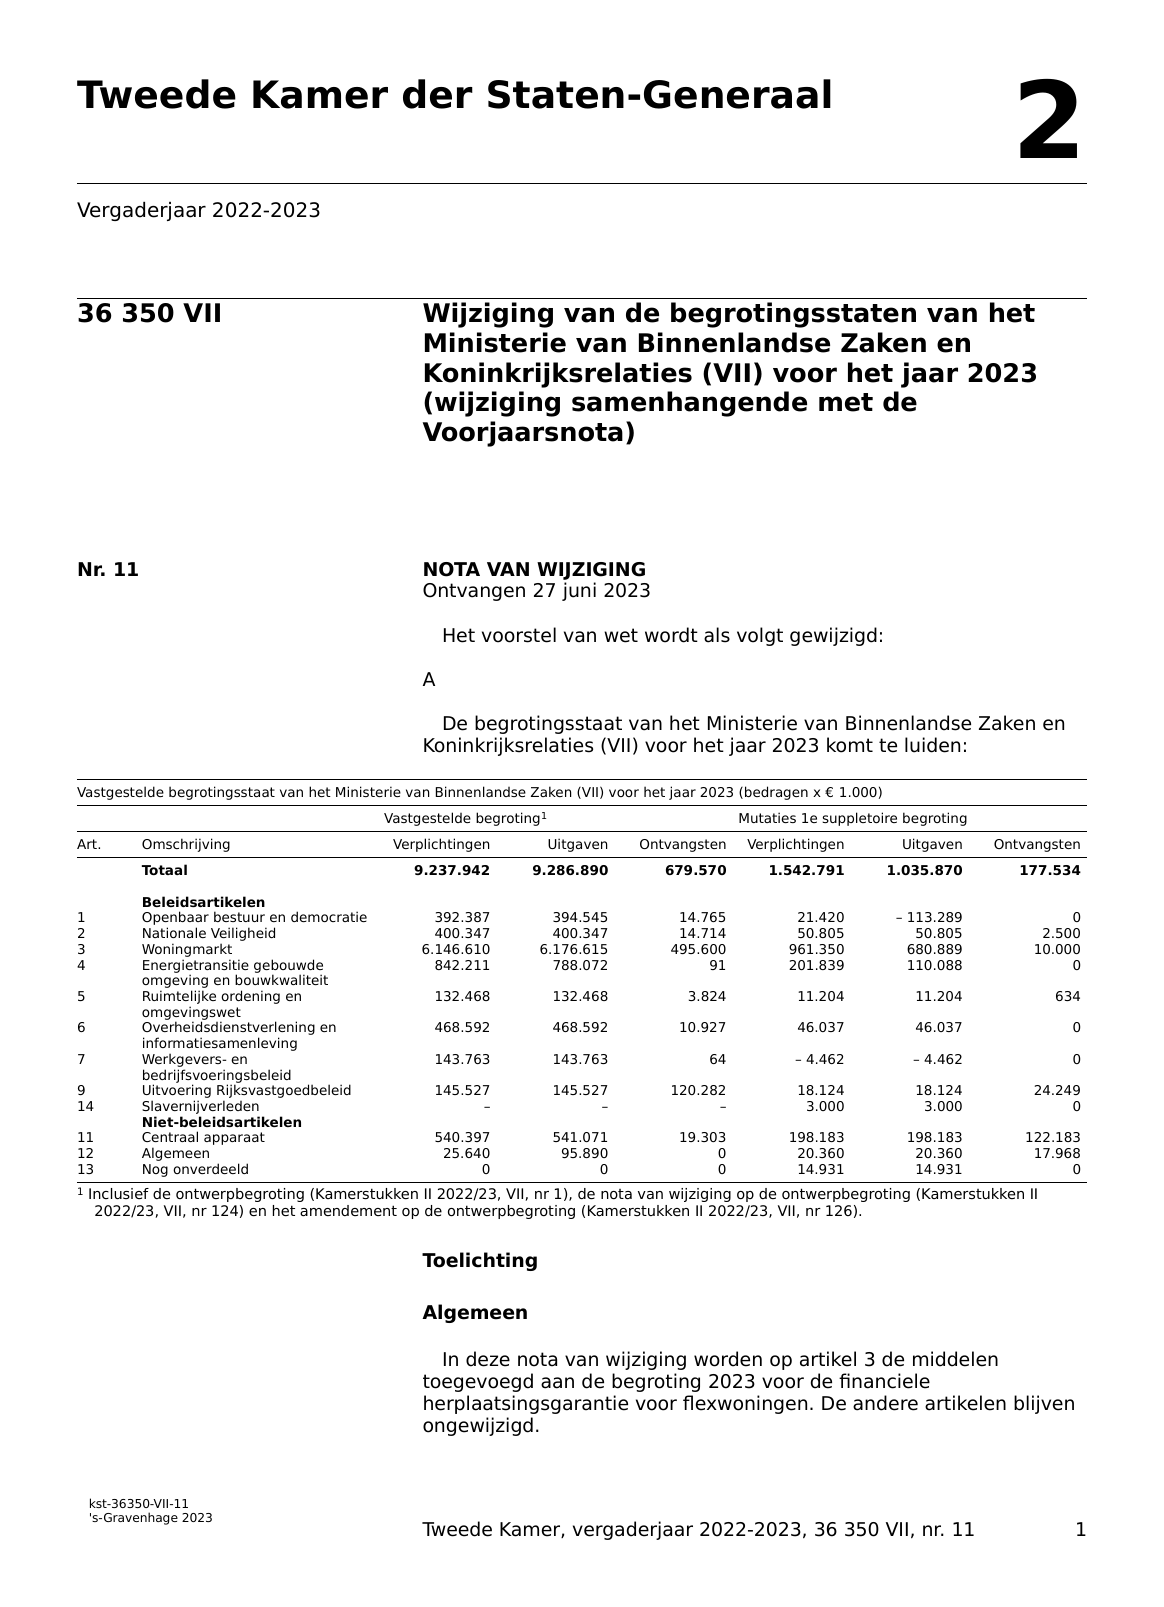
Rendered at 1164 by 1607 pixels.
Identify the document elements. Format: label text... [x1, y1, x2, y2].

table_cell 5 [77, 989, 136, 1020]
table_cell [614, 894, 732, 910]
text 's-Gravenhage 2023 [88, 1511, 323, 1525]
table_cell 10.927 [614, 1020, 732, 1052]
table_cell 145.527 [496, 1083, 614, 1099]
table_cell 14.931 [732, 1162, 850, 1182]
table_cell 18.124 [732, 1083, 850, 1099]
table_cell 14 [77, 1099, 136, 1114]
table_cell 0 [969, 957, 1087, 989]
table_header 2 [886, 59, 1087, 183]
table_cell Uitgaven [850, 832, 968, 857]
table_cell 541.071 [496, 1130, 614, 1146]
table_cell [850, 879, 968, 894]
table_cell 46.037 [732, 1020, 850, 1052]
table_cell 11 [77, 1130, 136, 1146]
table_cell [77, 894, 136, 910]
table_cell 468.592 [496, 1020, 614, 1052]
table_cell 14.765 [614, 910, 732, 926]
table_cell 10.000 [969, 942, 1087, 957]
table_cell Overheidsdienstverlening en informatiesamenleving [136, 1020, 378, 1052]
table_cell Mutaties 1e suppletoire begroting [732, 806, 1087, 831]
table_cell 0 [378, 1162, 496, 1182]
table_cell 198.183 [850, 1130, 968, 1146]
table_cell [614, 879, 732, 894]
table_cell 132.468 [496, 989, 614, 1020]
table_cell [378, 879, 496, 894]
table_cell 7 [77, 1052, 136, 1083]
table_cell 201.839 [732, 957, 850, 989]
table_cell Nationale Veiligheid [136, 926, 378, 942]
table_cell 198.183 [732, 1130, 850, 1146]
table_cell 0 [614, 1162, 732, 1182]
table_cell [969, 894, 1087, 910]
table_cell Niet-beleidsartikelen [136, 1115, 378, 1130]
table_header Tweede Kamer der Staten-Generaal [77, 59, 886, 183]
table_cell 400.347 [496, 926, 614, 942]
table_cell Uitvoering Rijksvastgoedbeleid [136, 1083, 378, 1099]
table_cell 679.570 [614, 858, 732, 879]
table_cell Totaal [136, 858, 378, 879]
table_cell 0 [496, 1162, 614, 1182]
table_cell 1.035.870 [850, 858, 968, 879]
table_header Vastgestelde begrotingsstaat van het Ministerie van Binnenlandse Zaken (VII) voor het jaar 2023 (bedragen x € 1.000) [77, 780, 1087, 805]
table_cell 122.183 [969, 1130, 1087, 1146]
table_cell [496, 879, 614, 894]
table_cell 50.805 [732, 926, 850, 942]
table_cell 9.237.942 [378, 858, 496, 879]
table_cell 50.805 [850, 926, 968, 942]
table_cell 20.360 [732, 1146, 850, 1162]
table_cell [136, 879, 378, 894]
table_cell [732, 894, 850, 910]
table_cell Beleidsartikelen [136, 894, 378, 910]
table_cell Omschrijving [136, 832, 378, 857]
table_cell 13 [77, 1162, 136, 1182]
table_cell Vastgestelde begroting1 [378, 806, 732, 831]
table_cell 46.037 [850, 1020, 968, 1052]
table_cell 3 [77, 942, 136, 957]
text In deze nota van wijziging worden op artikel 3 de middelen toegevoegd aan de begroting 2023 voor de financiele herplaatsingsgarantie voor flexwoningen. De andere artikelen blijven ongewijzigd. [422, 1349, 1087, 1437]
text kst-36350-VII-11 [88, 1497, 323, 1511]
table_cell – [614, 1099, 732, 1114]
table_cell [77, 858, 136, 879]
table_cell 18.124 [850, 1083, 968, 1099]
table_cell 634 [969, 989, 1087, 1020]
table_cell 21.420 [732, 910, 850, 926]
table_cell Energietransitie gebouwde omgeving en bouwkwaliteit [136, 957, 378, 989]
table_cell 3.824 [614, 989, 732, 1020]
table_cell [136, 806, 378, 831]
table_cell 392.387 [378, 910, 496, 926]
table_cell [378, 894, 496, 910]
text Het voorstel van wet wordt als volgt gewijzigd: [422, 624, 1087, 647]
table_cell Ontvangsten [614, 832, 732, 857]
table_cell [496, 1115, 614, 1130]
table_cell 12 [77, 1146, 136, 1162]
table_cell [969, 1115, 1087, 1130]
table_cell 961.350 [732, 942, 850, 957]
table_cell [732, 1115, 850, 1130]
table_cell 468.592 [378, 1020, 496, 1052]
table_cell Slavernijverleden [136, 1099, 378, 1114]
table_cell 1 Inclusief de ontwerpbegroting (Kamerstukken II 2022/23, VII, nr 1), de nota van wijziging op de ontwerpbegroting (Kamerstukken II 2022/23, VII, nr 124) en het amendement op de ontwerpbegroting (Kamerstukken II 2022/23, VII, nr 126). [77, 1183, 1087, 1220]
table_cell Woningmarkt [136, 942, 378, 957]
table_cell 91 [614, 957, 732, 989]
table_cell 17.968 [969, 1146, 1087, 1162]
table_cell 11.204 [850, 989, 968, 1020]
table_cell [77, 806, 136, 831]
subtitle 36 350 VII Wijziging van de begrotingsstaten van het Ministerie van Binnenlandse Zaken en Koninkrijksrelaties (VII) voor het jaar 2023 (wijziging samenhangende met de Voorjaarsnota) [77, 299, 1087, 447]
table_cell Centraal apparaat [136, 1130, 378, 1146]
table_cell 3.000 [850, 1099, 968, 1114]
table_cell 6.146.610 [378, 942, 496, 957]
table_cell 2.500 [969, 926, 1087, 942]
table_cell – [496, 1099, 614, 1114]
table_cell 9.286.890 [496, 858, 614, 879]
table_cell 110.088 [850, 957, 968, 989]
text Ontvangen 27 juni 2023 [422, 580, 1087, 602]
table_cell [969, 879, 1087, 894]
table_cell 14.931 [850, 1162, 968, 1182]
table_cell Art. [77, 832, 136, 857]
text De begrotingsstaat van het Ministerie van Binnenlandse Zaken en Koninkrijksrelaties (VII) voor het jaar 2023 komt te luiden: [422, 713, 1087, 757]
table_cell 6.176.615 [496, 942, 614, 957]
table_cell Algemeen [136, 1146, 378, 1162]
table_cell 680.889 [850, 942, 968, 957]
table_cell [77, 1115, 136, 1130]
table_cell 25.640 [378, 1146, 496, 1162]
table_cell 394.545 [496, 910, 614, 926]
table_cell Uitgaven [496, 832, 614, 857]
table_cell 11.204 [732, 989, 850, 1020]
table_cell – 113.289 [850, 910, 968, 926]
subtitle Algemeen [422, 1302, 1087, 1324]
table_cell [614, 1115, 732, 1130]
table_cell 14.714 [614, 926, 732, 942]
table_cell 132.468 [378, 989, 496, 1020]
table_cell 3.000 [732, 1099, 850, 1114]
table_cell 120.282 [614, 1083, 732, 1099]
table_cell 0 [969, 1052, 1087, 1083]
subtitle Nr. 11 NOTA VAN WIJZIGING [77, 558, 1087, 580]
table_cell 20.360 [850, 1146, 968, 1162]
table_cell [850, 1115, 968, 1130]
table_cell 143.763 [378, 1052, 496, 1083]
table_cell Verplichtingen [378, 832, 496, 857]
table_cell [378, 1115, 496, 1130]
table_cell 64 [614, 1052, 732, 1083]
table_cell 400.347 [378, 926, 496, 942]
table_cell 143.763 [496, 1052, 614, 1083]
table_cell 145.527 [378, 1083, 496, 1099]
table_cell Ontvangsten [969, 832, 1087, 857]
table_cell 540.397 [378, 1130, 496, 1146]
table_cell 0 [969, 1099, 1087, 1114]
table_cell Vergaderjaar 2022-2023 [77, 184, 1087, 298]
table_cell [77, 879, 136, 894]
subtitle A [422, 669, 1087, 691]
table_cell 1.542.791 [732, 858, 850, 879]
table_cell 842.211 [378, 957, 496, 989]
table_cell 24.249 [969, 1083, 1087, 1099]
table_cell Ruimtelijke ordening en omgevingswet [136, 989, 378, 1020]
table_cell [496, 894, 614, 910]
table_cell Verplichtingen [732, 832, 850, 857]
table_cell 788.072 [496, 957, 614, 989]
table_cell – 4.462 [850, 1052, 968, 1083]
table_cell Openbaar bestuur en democratie [136, 910, 378, 926]
table_cell 495.600 [614, 942, 732, 957]
table_cell 4 [77, 957, 136, 989]
table_cell 177.534 [969, 858, 1087, 879]
table_cell 0 [969, 1020, 1087, 1052]
table_cell 6 [77, 1020, 136, 1052]
table_cell 1 [77, 910, 136, 926]
table_cell 0 [969, 1162, 1087, 1182]
table_cell 0 [969, 910, 1087, 926]
table_cell 9 [77, 1083, 136, 1099]
table_cell [732, 879, 850, 894]
table_cell Werkgevers- en bedrijfsvoeringsbeleid [136, 1052, 378, 1083]
table_cell [850, 894, 968, 910]
table_cell – [378, 1099, 496, 1114]
subtitle Toelichting [422, 1250, 1087, 1272]
table_cell 95.890 [496, 1146, 614, 1162]
table_cell – 4.462 [732, 1052, 850, 1083]
table_cell Nog onverdeeld [136, 1162, 378, 1182]
table_cell 2 [77, 926, 136, 942]
table_cell 19.303 [614, 1130, 732, 1146]
table_cell 0 [614, 1146, 732, 1162]
